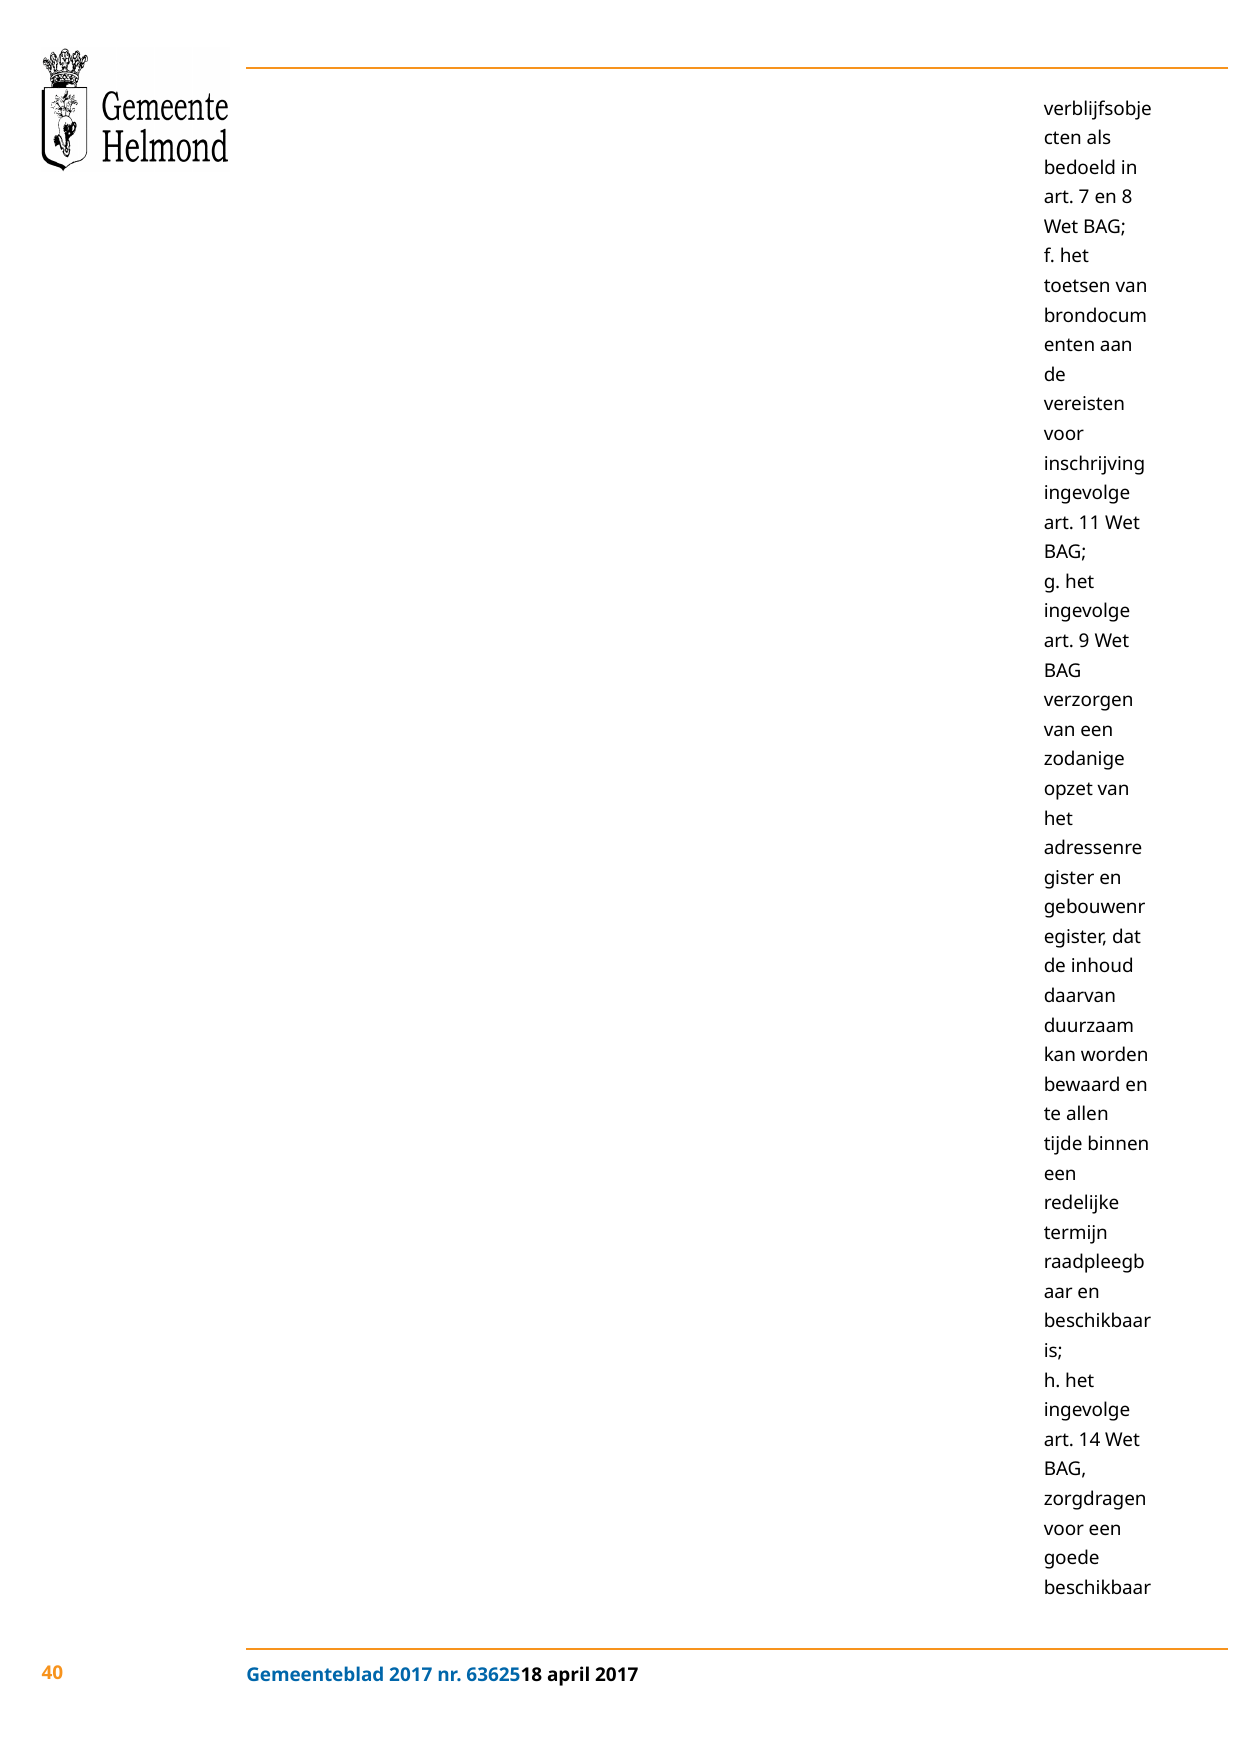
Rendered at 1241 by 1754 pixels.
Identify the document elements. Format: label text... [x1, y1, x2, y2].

table_cell [447, 95, 546, 1600]
table_cell verblijfsobjecten als bedoeld in art. 7 en 8 Wet BAG; f. het toetsen van brondocumenten aan de vereisten voor inschrijving ingevolge art. 11 Wet BAG; g. het ingevolge art. 9 Wet BAG verzorgen van een zodanige opzet van het adressenregister en gebouwenregister, dat de inhoud daarvan duurzaam kan worden bewaard en te allen tijde binnen een redelijke termijn raadpleegbaar en beschikbaar is; h. het ingevolge art. 14 Wet BAG, zorgdragen voor een goede beschikbaar [1044, 95, 1152, 1600]
table_cell [745, 95, 844, 1600]
table_cell [348, 95, 447, 1600]
table_cell [646, 95, 745, 1600]
table_cell [546, 95, 646, 1600]
table_cell [248, 95, 347, 1600]
table_cell [845, 95, 1043, 1600]
picture [41, 47, 231, 172]
